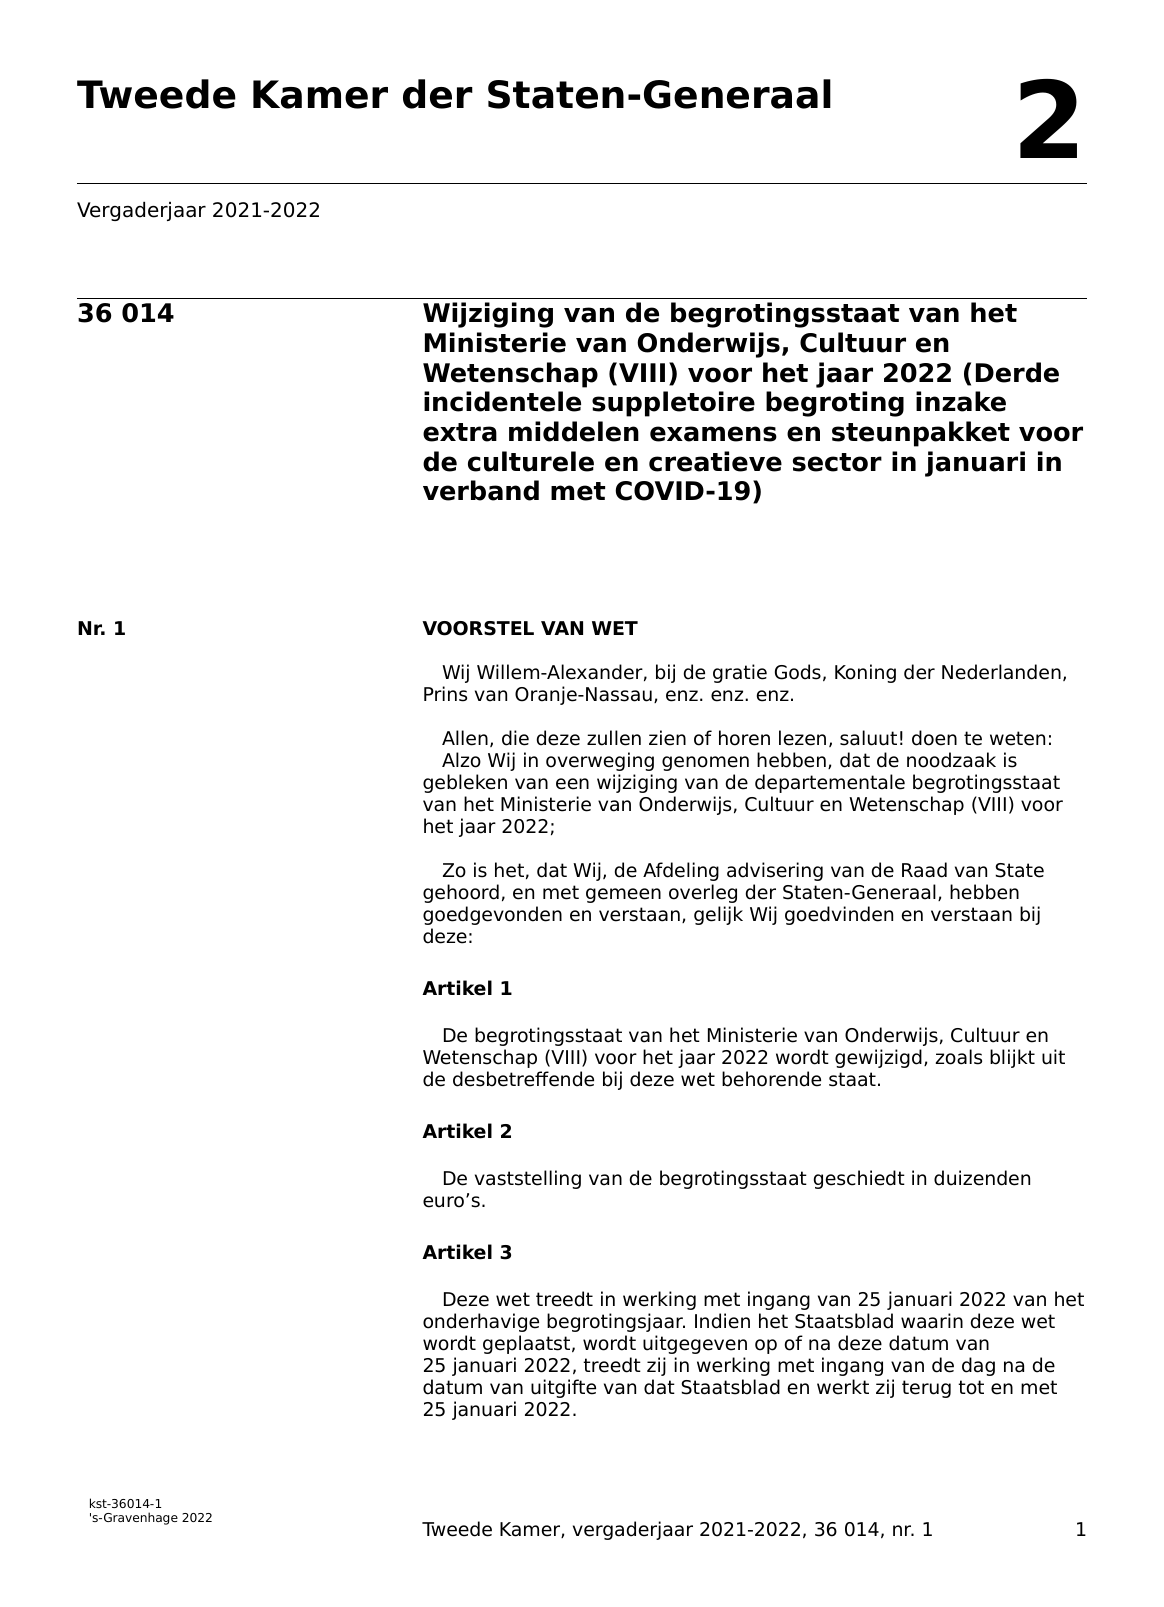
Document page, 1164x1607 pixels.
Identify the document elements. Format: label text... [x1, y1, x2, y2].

text kst-36014-1 [88, 1497, 323, 1511]
subtitle 36 014 Wijziging van de begrotingsstaat van het Ministerie van Onderwijs, Cultuur en Wetenschap (VIII) voor het jaar 2022 (Derde incidentele suppletoire begroting inzake extra middelen examens en steunpakket voor de culturele en creatieve sector in januari in verband met COVID-19) [77, 299, 1087, 507]
table_header 2 [886, 59, 1087, 183]
subtitle Nr. 1 VOORSTEL VAN WET [77, 618, 1087, 640]
table_header Tweede Kamer der Staten-Generaal [77, 59, 886, 183]
subtitle Artikel 3 [422, 1242, 1087, 1264]
table_cell Vergaderjaar 2021-2022 [77, 184, 1087, 298]
text Zo is het, dat Wij, de Afdeling advisering van de Raad van State gehoord, en met gemeen overleg der Staten-Generaal, hebben goedgevonden en verstaan, gelijk Wij goedvinden en verstaan bij deze: [422, 860, 1087, 948]
text De vaststelling van de begrotingsstaat geschiedt in duizenden euro’s. [422, 1168, 1087, 1212]
subtitle Artikel 1 [422, 978, 1087, 1000]
text De begrotingsstaat van het Ministerie van Onderwijs, Cultuur en Wetenschap (VIII) voor het jaar 2022 wordt gewijzigd, zoals blijkt uit de desbetreffende bij deze wet behorende staat. [422, 1025, 1087, 1091]
text Alzo Wij in overweging genomen hebben, dat de noodzaak is gebleken van een wijziging van de departementale begrotingsstaat van het Ministerie van Onderwijs, Cultuur en Wetenschap (VIII) voor het jaar 2022; [422, 750, 1087, 838]
subtitle Artikel 2 [422, 1121, 1087, 1143]
text Deze wet treedt in werking met ingang van 25 januari 2022 van het onderhavige begrotingsjaar. Indien het Staatsblad waarin deze wet wordt geplaatst, wordt uitgegeven op of na deze datum van 25 januari 2022, treedt zij in werking met ingang van de dag na de datum van uitgifte van dat Staatsblad en werkt zij terug tot en met 25 januari 2022. [422, 1289, 1087, 1421]
text 's-Gravenhage 2022 [88, 1511, 323, 1525]
text Wij Willem-Alexander, bij de gratie Gods, Koning der Nederlanden, Prins van Oranje-Nassau, enz. enz. enz. [422, 662, 1087, 706]
text Allen, die deze zullen zien of horen lezen, saluut! doen te weten: [422, 728, 1087, 750]
